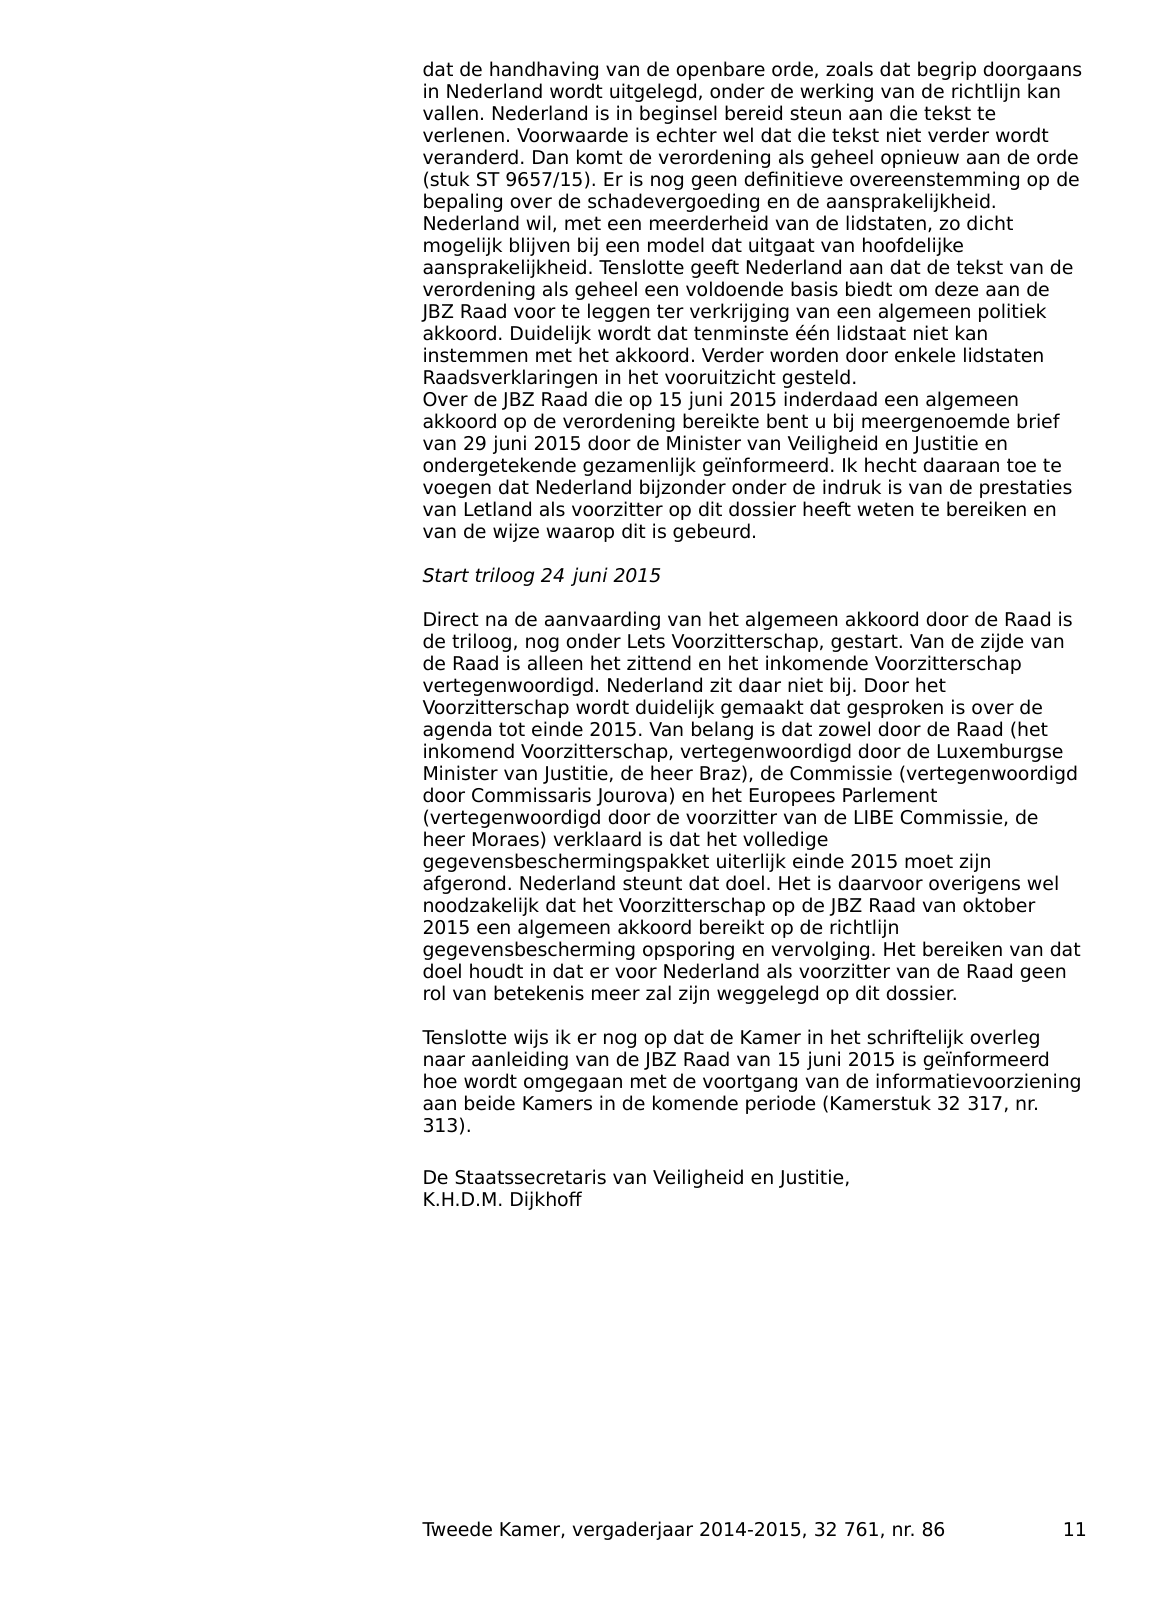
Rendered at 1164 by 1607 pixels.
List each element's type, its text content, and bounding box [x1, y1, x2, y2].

text dat de handhaving van de openbare orde, zoals dat begrip doorgaans in Nederland wordt uitgelegd, onder de werking van de richtlijn kan vallen. Nederland is in beginsel bereid steun aan die tekst te verlenen. Voorwaarde is echter wel dat die tekst niet verder wordt veranderd. Dan komt de verordening als geheel opnieuw aan de orde (stuk ST 9657/15). Er is nog geen definitieve overeenstemming op de bepaling over de schadevergoeding en de aansprakelijkheid. Nederland wil, met een meerderheid van de lidstaten, zo dicht mogelijk blijven bij een model dat uitgaat van hoofdelijke aansprakelijkheid. Tenslotte geeft Nederland aan dat de tekst van de verordening als geheel een voldoende basis biedt om deze aan de JBZ Raad voor te leggen ter verkrijging van een algemeen politiek akkoord. Duidelijk wordt dat tenminste één lidstaat niet kan instemmen met het akkoord. Verder worden door enkele lidstaten Raadsverklaringen in het vooruitzicht gesteld. [422, 59, 1087, 389]
text Tenslotte wijs ik er nog op dat de Kamer in het schriftelijk overleg naar aanleiding van de JBZ Raad van 15 juni 2015 is geïnformeerd hoe wordt omgegaan met de voortgang van de informatievoorziening aan beide Kamers in de komende periode (Kamerstuk 32 317, nr. 313). [422, 1027, 1087, 1137]
text Direct na de aanvaarding van het algemeen akkoord door de Raad is de triloog, nog onder Lets Voorzitterschap, gestart. Van de zijde van de Raad is alleen het zittend en het inkomende Voorzitterschap vertegenwoordigd. Nederland zit daar niet bij. Door het Voorzitterschap wordt duidelijk gemaakt dat gesproken is over de agenda tot einde 2015. Van belang is dat zowel door de Raad (het inkomend Voorzitterschap, vertegenwoordigd door de Luxemburgse Minister van Justitie, de heer Braz), de Commissie (vertegenwoordigd door Commissaris Jourova) en het Europees Parlement (vertegenwoordigd door de voorzitter van de LIBE Commissie, de heer Moraes) verklaard is dat het volledige gegevensbeschermingspakket uiterlijk einde 2015 moet zijn afgerond. Nederland steunt dat doel. Het is daarvoor overigens wel noodzakelijk dat het Voorzitterschap op de JBZ Raad van oktober 2015 een algemeen akkoord bereikt op de richtlijn gegevensbescherming opsporing en vervolging. Het bereiken van dat doel houdt in dat er voor Nederland als voorzitter van de Raad geen rol van betekenis meer zal zijn weggelegd op dit dossier. [422, 609, 1087, 1004]
text De Staatssecretaris van Veiligheid en Justitie, K.H.D.M. Dijkhoff [422, 1167, 1087, 1211]
subtitle Start triloog 24 juni 2015 [422, 565, 1087, 587]
text Over de JBZ Raad die op 15 juni 2015 inderdaad een algemeen akkoord op de verordening bereikte bent u bij meergenoemde brief van 29 juni 2015 door de Minister van Veiligheid en Justitie en ondergetekende gezamenlijk geïnformeerd. Ik hecht daaraan toe te voegen dat Nederland bijzonder onder de indruk is van de prestaties van Letland als voorzitter op dit dossier heeft weten te bereiken en van de wijze waarop dit is gebeurd. [422, 389, 1087, 543]
